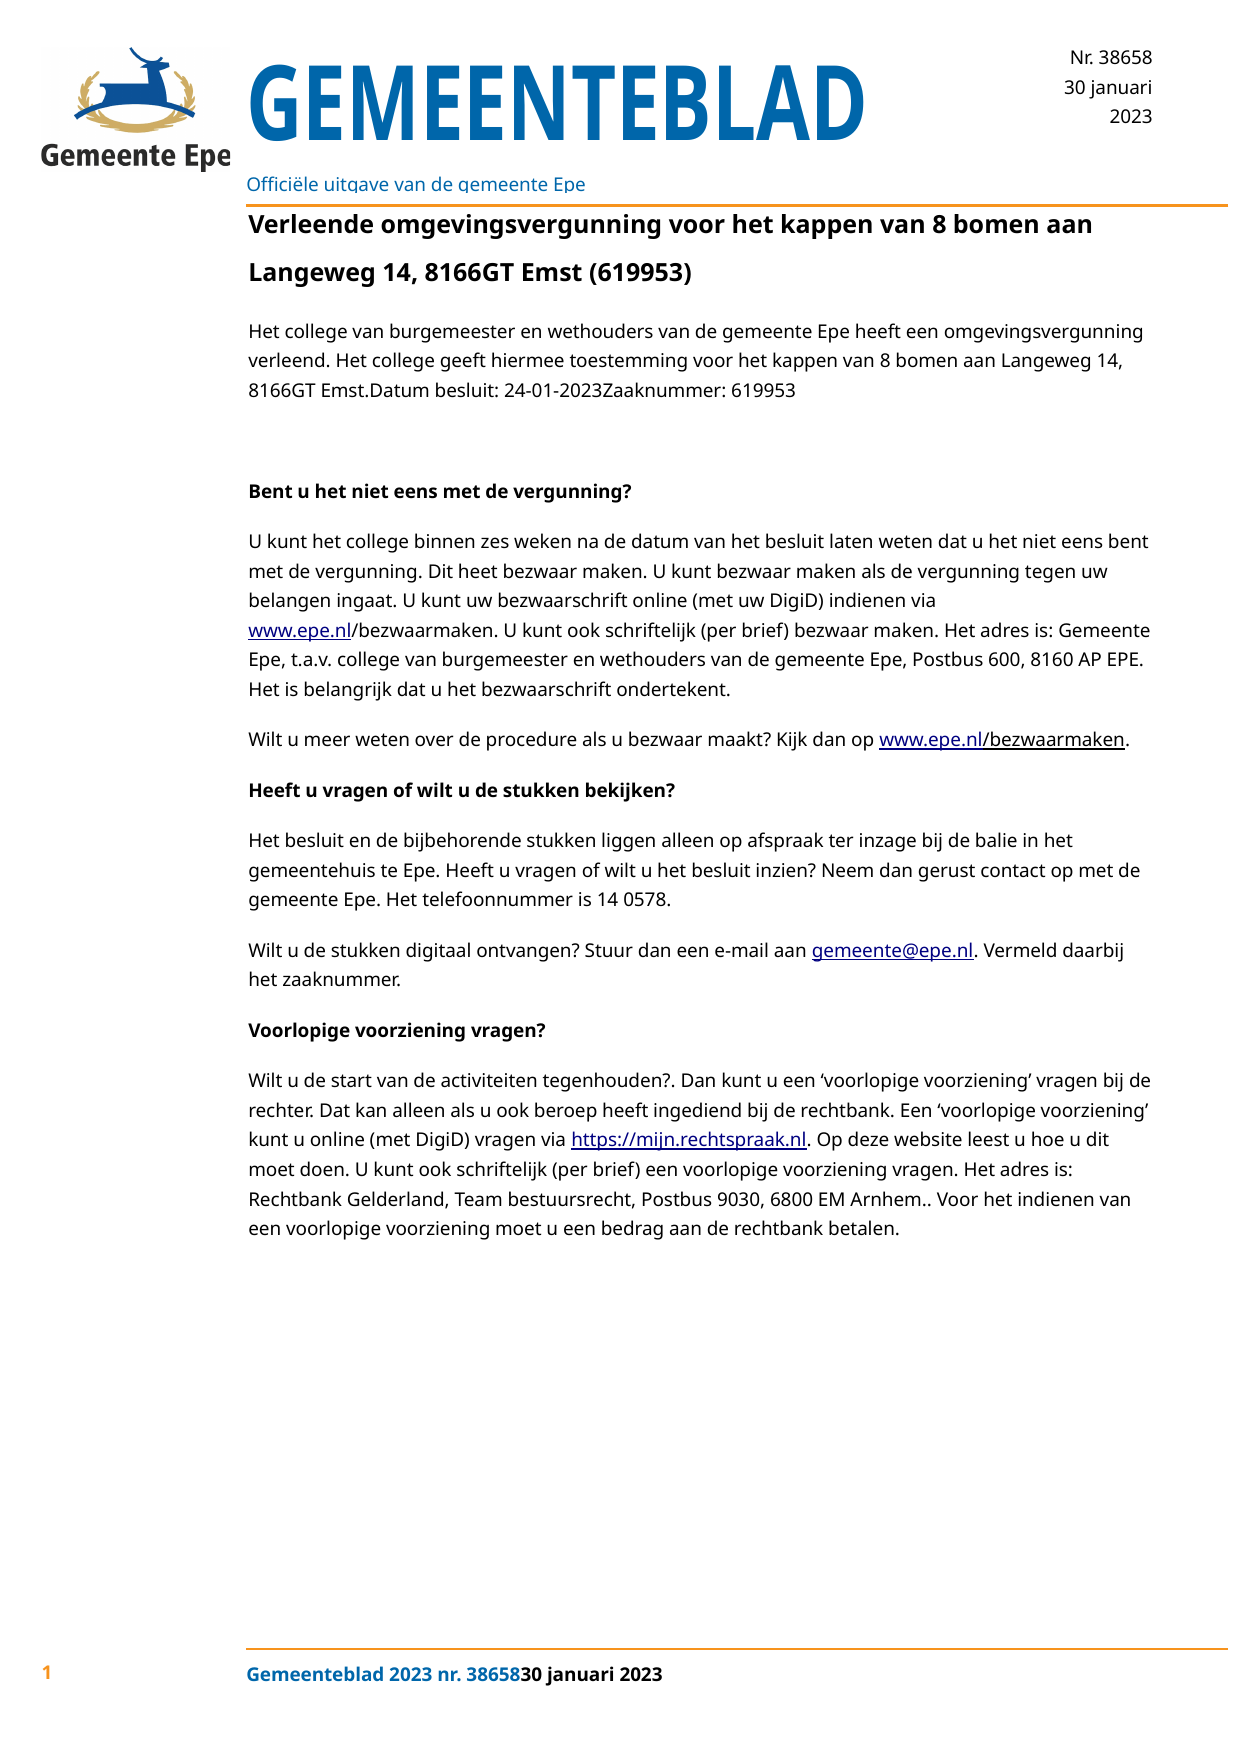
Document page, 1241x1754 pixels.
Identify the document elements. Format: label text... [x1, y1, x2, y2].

text Het college van burgemeester en wethouders van de gemeente Epe heeft een omgevingsvergunning verleend. Het college geeft hiermee toestemming voor het kappen van 8 bomen aan Langeweg 14, 8166GT Emst.Datum besluit: 24-01-2023Zaaknummer: 619953 [248, 318, 1152, 403]
text Bent u het niet eens met de vergunning? [248, 478, 1152, 504]
text Wilt u meer weten over de procedure als u bezwaar maakt? Kijk dan op www.epe.nl/bezwaarmaken. [248, 727, 1152, 752]
text Verleende omgevingsvergunning voor het kappen van 8 bomen aan Langeweg 14, 8166GT Emst (619953) [248, 207, 1152, 288]
text U kunt het college binnen zes weken na de datum van het besluit laten weten dat u het niet eens bent met de vergunning. Dit heet bezwaar maken. U kunt bezwaar maken als de vergunning tegen uw belangen ingaat. U kunt uw bezwaarschrift online (met uw DigiD) indienen via www.epe.nl/bezwaarmaken. U kunt ook schriftelijk (per brief) bezwaar maken. Het adres is: Gemeente Epe, t.a.v. college van burgemeester en wethouders van de gemeente Epe, Postbus 600, 8160 AP EPE. Het is belangrijk dat u het bezwaarschrift ondertekent. [248, 528, 1152, 702]
text Wilt u de stukken digitaal ontvangen? Stuur dan een e-mail aan gemeente@epe.nl. Vermeld daarbij het zaaknummer. [248, 937, 1152, 992]
text Het besluit en de bijbehorende stukken liggen alleen op afspraak ter inzage bij de balie in het gemeentehuis te Epe. Heeft u vragen of wilt u het besluit inzien? Neem dan gerust contact op met de gemeente Epe. Het telefoonnummer is 14 0578. [248, 827, 1152, 912]
picture [41, 47, 231, 172]
text Voorlopige voorziening vragen? [248, 1017, 1152, 1043]
text Heeft u vragen of wilt u de stukken bekijken? [248, 777, 1152, 803]
text Wilt u de start van de activiteiten tegenhouden?. Dan kunt u een ‘voorlopige voorziening’ vragen bij de rechter. Dat kan alleen als u ook beroep heeft ingediend bij de rechtbank. Een ‘voorlopige voorziening’ kunt u online (met DigiD) vragen via https://mijn.rechtspraak.nl. Op deze website leest u hoe u dit moet doen. U kunt ook schriftelijk (per brief) een voorlopige voorziening vragen. Het adres is: Rechtbank Gelderland, Team bestuursrecht, Postbus 9030, 6800 EM Arnhem.. Voor het indienen van een voorlopige voorziening moet u een bedrag aan de rechtbank betalen. [248, 1067, 1152, 1241]
